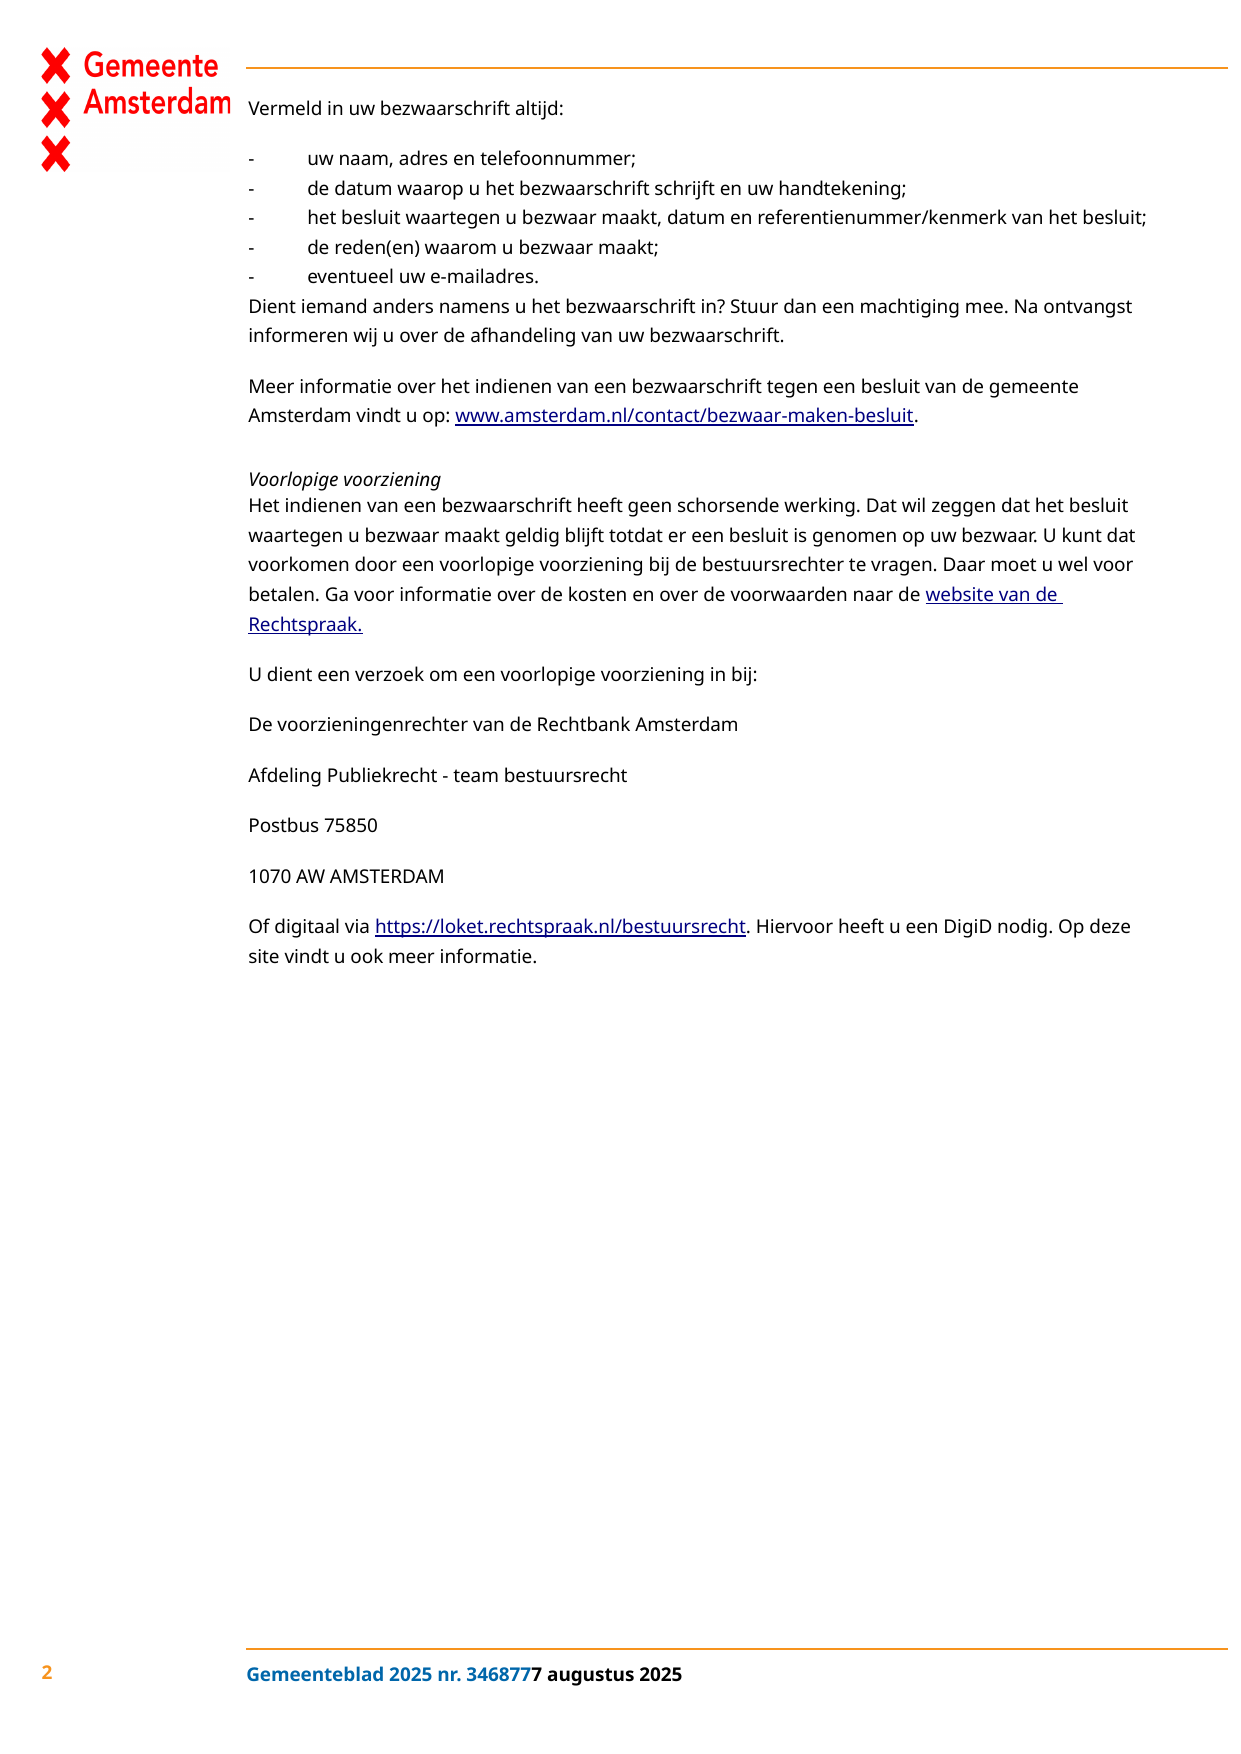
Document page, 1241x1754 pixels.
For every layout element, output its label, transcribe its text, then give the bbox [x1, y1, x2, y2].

list uw naam, adres en telefoonnummer; [248, 145, 1152, 171]
text Vermeld in uw bezwaarschrift altijd: [248, 95, 1152, 121]
list de reden(en) waarom u bezwaar maakt; [248, 234, 1152, 260]
text U dient een verzoek om een voorlopige voorziening in bij: [248, 661, 1152, 687]
text Afdeling Publiekrecht - team bestuursrecht [248, 762, 1152, 788]
text Postbus 75850 [248, 812, 1152, 838]
text Voorlopige voorziening [248, 467, 1152, 492]
text De voorzieningenrechter van de Rechtbank Amsterdam [248, 712, 1152, 737]
picture [41, 47, 231, 172]
text Het indienen van een bezwaarschrift heeft geen schorsende werking. Dat wil zeggen dat het besluit waartegen u bezwaar maakt geldig blijft totdat er een besluit is genomen op uw bezwaar. U kunt dat voorkomen door een voorlopige voorziening bij de bestuursrechter te vragen. Daar moet u wel voor betalen. Ga voor informatie over de kosten en over de voorwaarden naar de website van de Rechtspraak. [248, 492, 1152, 636]
list de datum waarop u het bezwaarschrift schrijft en uw handtekening; [248, 175, 1152, 201]
text Dient iemand anders namens u het bezwaarschrift in? Stuur dan een machtiging mee. Na ontvangst informeren wij u over de afhandeling van uw bezwaarschrift. [248, 293, 1152, 348]
text Of digitaal via https://loket.rechtspraak.nl/bestuursrecht. Hiervoor heeft u een DigiD nodig. Op deze site vindt u ook meer informatie. [248, 913, 1152, 968]
text 1070 AW AMSTERDAM [248, 863, 1152, 888]
list het besluit waartegen u bezwaar maakt, datum en referentienummer/kenmerk van het besluit; [248, 204, 1152, 230]
text Meer informatie over het indienen van een bezwaarschrift tegen een besluit van de gemeente Amsterdam vindt u op: www.amsterdam.nl/contact/bezwaar-maken-besluit. [248, 373, 1152, 428]
list eventueel uw e-mailadres. [248, 263, 1152, 289]
